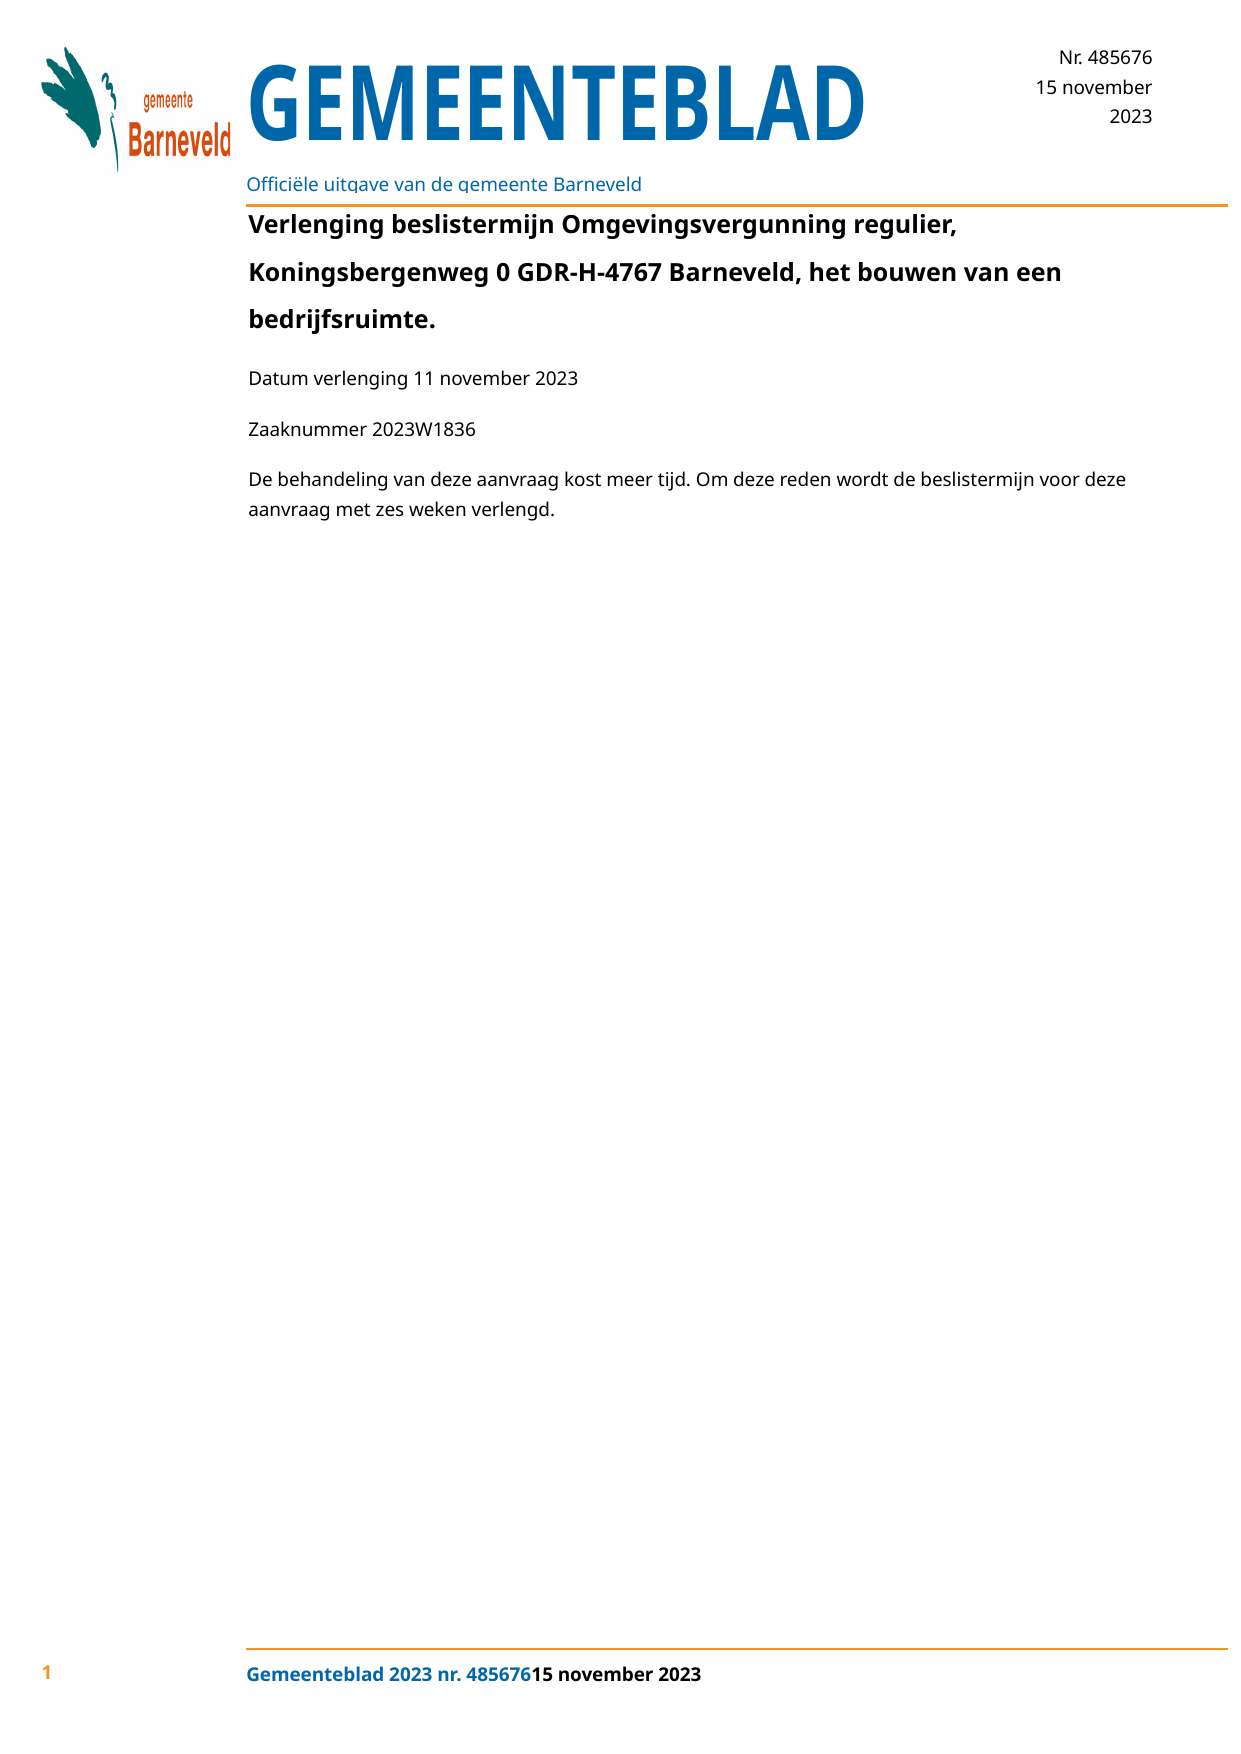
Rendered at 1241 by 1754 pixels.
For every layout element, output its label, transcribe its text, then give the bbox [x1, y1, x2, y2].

text Zaaknummer 2023W1836 [248, 416, 1152, 442]
text Datum verlenging 11 november 2023 [248, 366, 1152, 391]
text De behandeling van deze aanvraag kost meer tijd. Om deze reden wordt de beslistermijn voor deze aanvraag met zes weken verlengd. [248, 466, 1152, 522]
text Verlenging beslistermijn Omgevingsvergunning regulier, Koningsbergenweg 0 GDR-H-4767 Barneveld, het bouwen van een bedrijfsruimte. [248, 207, 1152, 336]
picture [41, 47, 231, 172]
